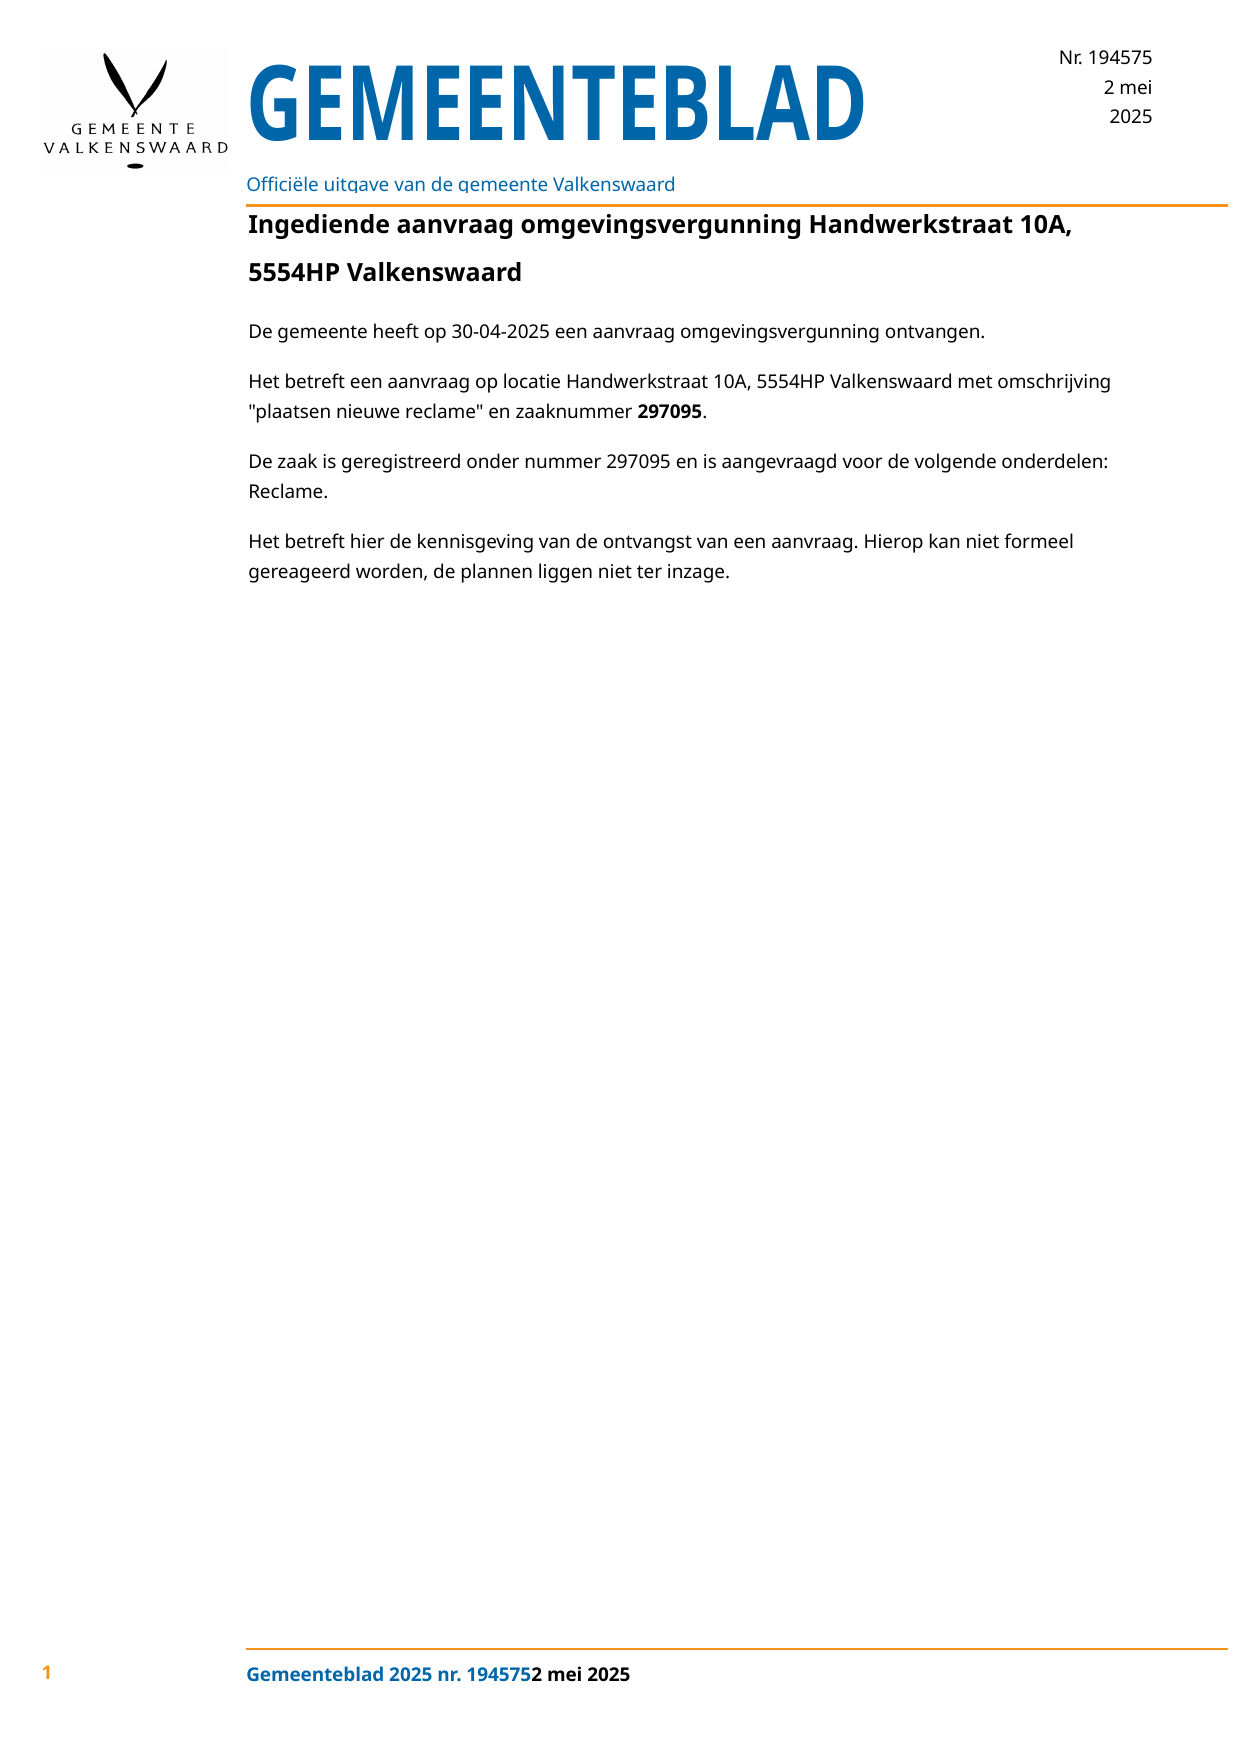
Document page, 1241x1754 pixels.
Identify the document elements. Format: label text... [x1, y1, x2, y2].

text Het betreft een aanvraag op locatie Handwerkstraat 10A, 5554HP Valkenswaard met omschrijving "plaatsen nieuwe reclame" en zaaknummer 297095. [248, 368, 1152, 424]
text Ingediende aanvraag omgevingsvergunning Handwerkstraat 10A, 5554HP Valkenswaard [248, 207, 1152, 288]
text De gemeente heeft op 30-04-2025 een aanvraag omgevingsvergunning ontvangen. [248, 318, 1152, 344]
picture [41, 47, 231, 172]
text Het betreft hier de kennisgeving van de ontvangst van een aanvraag. Hierop kan niet formeel gereageerd worden, de plannen liggen niet ter inzage. [248, 528, 1152, 584]
text De zaak is geregistreerd onder nummer 297095 en is aangevraagd voor de volgende onderdelen: Reclame. [248, 448, 1152, 504]
